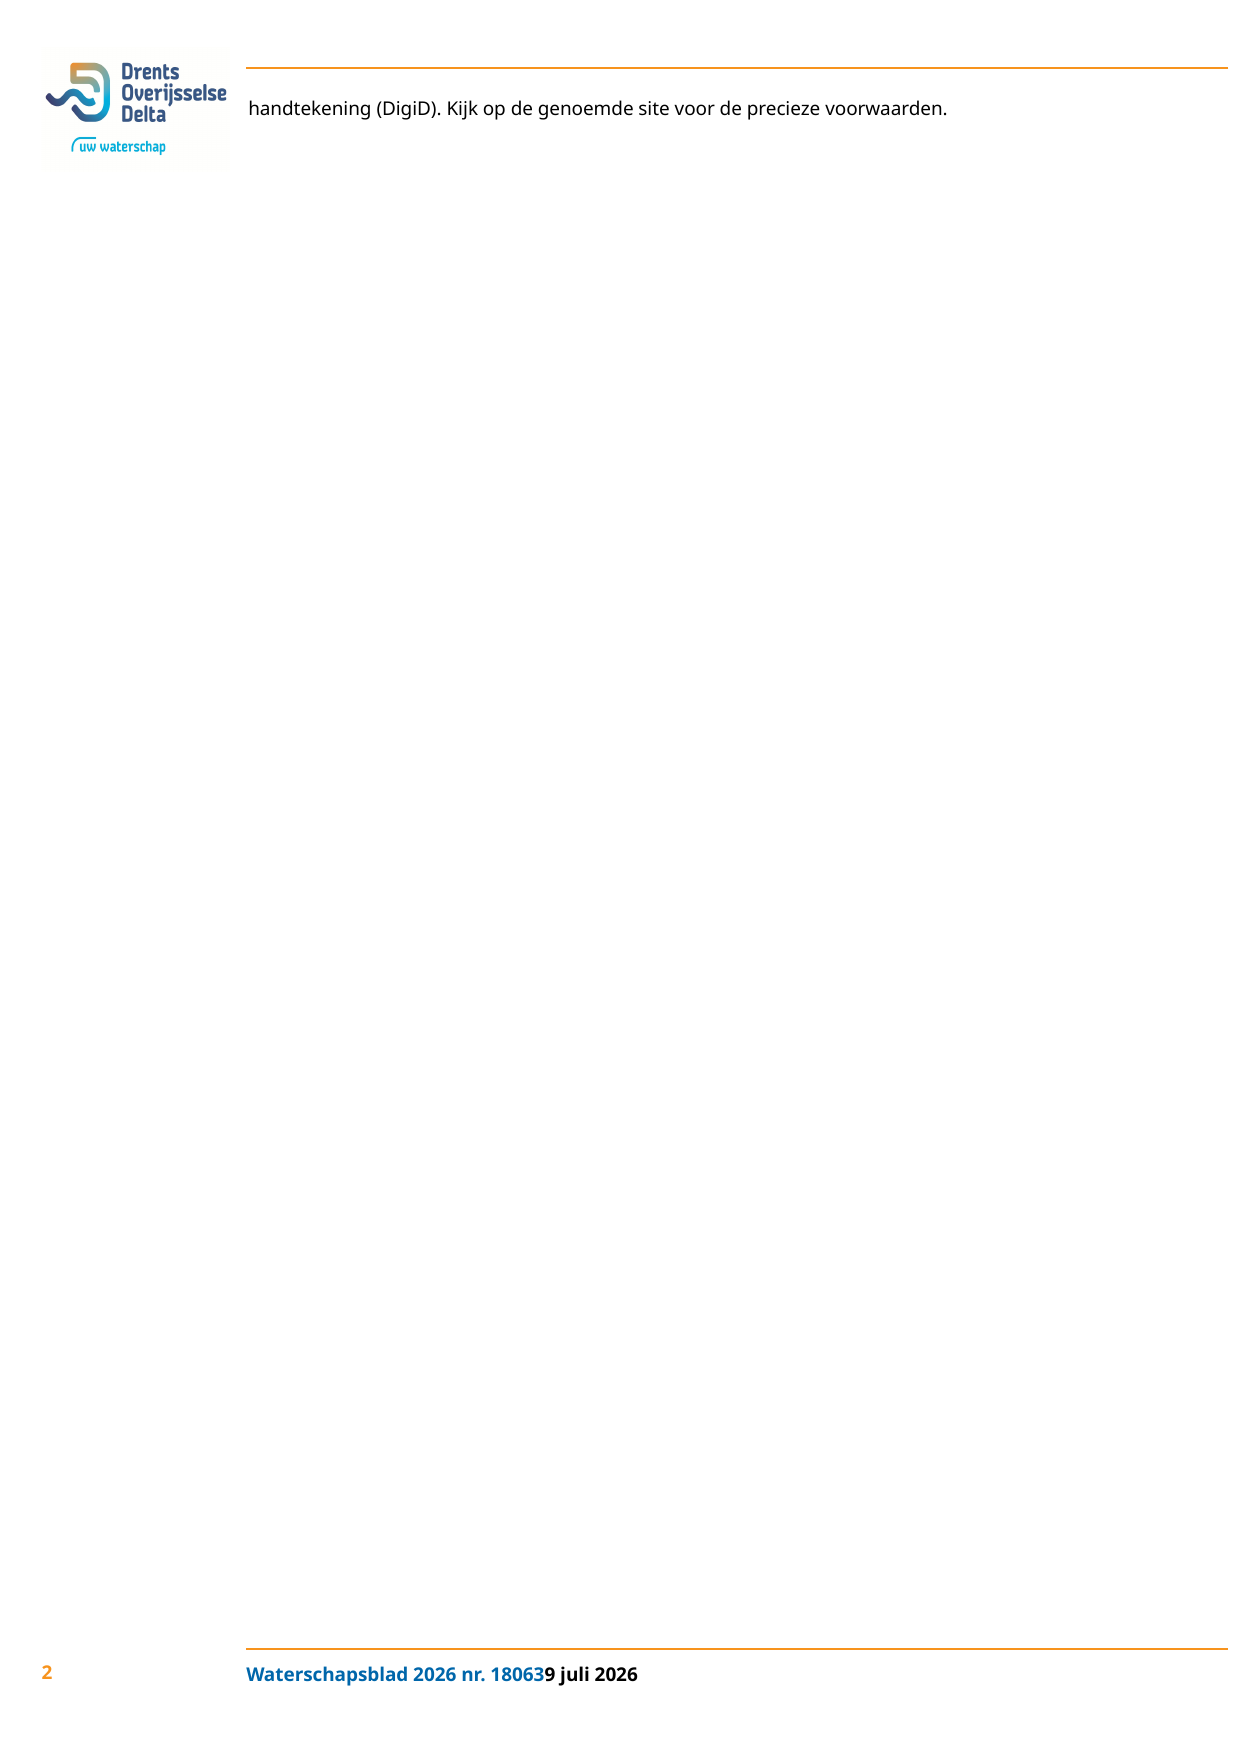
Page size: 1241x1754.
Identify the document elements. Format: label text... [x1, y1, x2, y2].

picture [41, 47, 231, 172]
text handtekening (DigiD). Kijk op de genoemde site voor de precieze voorwaarden. [248, 95, 1152, 121]
